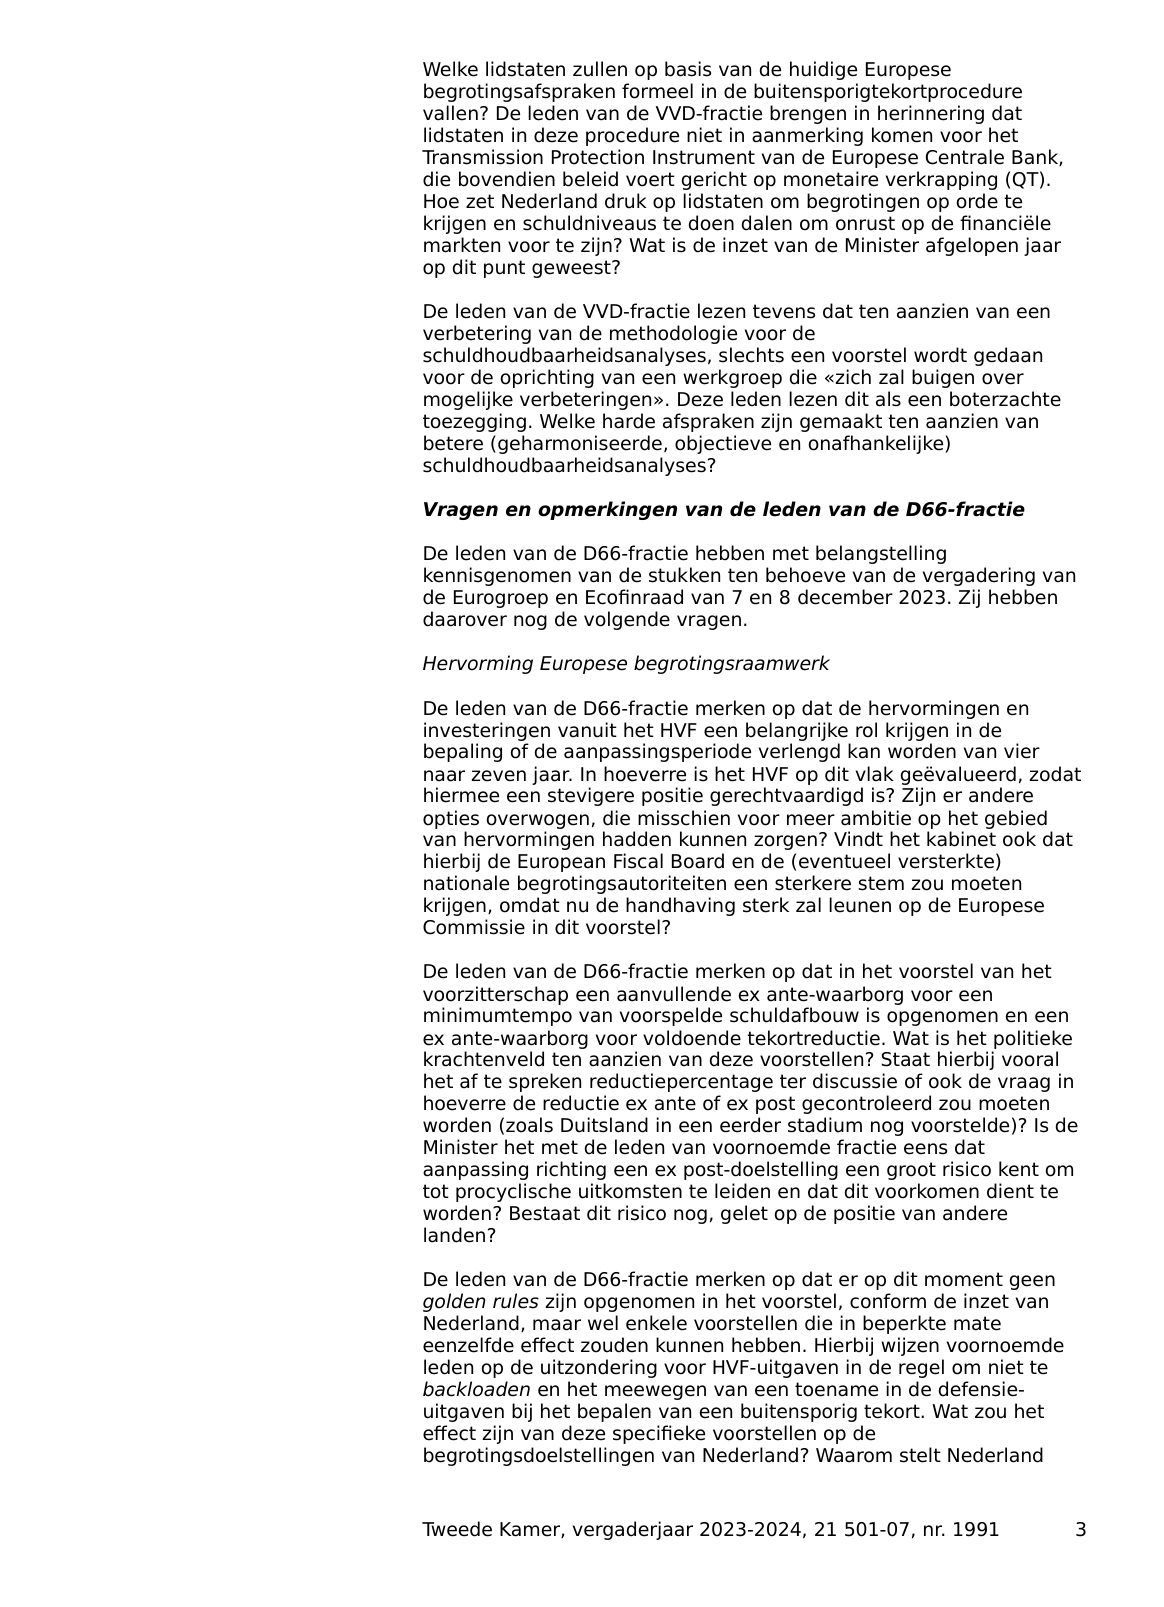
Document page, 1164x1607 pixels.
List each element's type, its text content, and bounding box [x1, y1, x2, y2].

text De leden van de D66-fractie hebben met belangstelling kennisgenomen van de stukken ten behoeve van de vergadering van de Eurogroep en Ecofinraad van 7 en 8 december 2023. Zij hebben daarover nog de volgende vragen. [422, 543, 1087, 631]
text De leden van de VVD-fractie lezen tevens dat ten aanzien van een verbetering van de methodologie voor de schuldhoudbaarheidsanalyses, slechts een voorstel wordt gedaan voor de oprichting van een werkgroep die «zich zal buigen over mogelijke verbeteringen». Deze leden lezen dit als een boterzachte toezegging. Welke harde afspraken zijn gemaakt ten aanzien van betere (geharmoniseerde, objectieve en onafhankelijke) schuldhoudbaarheidsanalyses? [422, 301, 1087, 477]
subtitle Hervorming Europese begrotingsraamwerk [422, 653, 1087, 675]
text De leden van de D66-fractie merken op dat de hervormingen en investeringen vanuit het HVF een belangrijke rol krijgen in de bepaling of de aanpassingsperiode verlengd kan worden van vier naar zeven jaar. In hoeverre is het HVF op dit vlak geëvalueerd, zodat hiermee een stevigere positie gerechtvaardigd is? Zijn er andere opties overwogen, die misschien voor meer ambitie op het gebied van hervormingen hadden kunnen zorgen? Vindt het kabinet ook dat hierbij de European Fiscal Board en de (eventueel versterkte) nationale begrotingsautoriteiten een sterkere stem zou moeten krijgen, omdat nu de handhaving sterk zal leunen op de Europese Commissie in dit voorstel? [422, 697, 1087, 939]
text De leden van de D66-fractie merken op dat in het voorstel van het voorzitterschap een aanvullende ex ante-waarborg voor een minimumtempo van voorspelde schuldafbouw is opgenomen en een ex ante-waarborg voor voldoende tekortreductie. Wat is het politieke krachtenveld ten aanzien van deze voorstellen? Staat hierbij vooral het af te spreken reductiepercentage ter discussie of ook de vraag in hoeverre de reductie ex ante of ex post gecontroleerd zou moeten worden (zoals Duitsland in een eerder stadium nog voorstelde)? Is de Minister het met de leden van voornoemde fractie eens dat aanpassing richting een ex post-doelstelling een groot risico kent om tot procyclische uitkomsten te leiden en dat dit voorkomen dient te worden? Bestaat dit risico nog, gelet op de positie van andere landen? [422, 961, 1087, 1247]
subtitle Vragen en opmerkingen van de leden van de D66-fractie [422, 499, 1087, 521]
text De leden van de D66-fractie merken op dat er op dit moment geen golden rules zijn opgenomen in het voorstel, conform de inzet van Nederland, maar wel enkele voorstellen die in beperkte mate eenzelfde effect zouden kunnen hebben. Hierbij wijzen voornoemde leden op de uitzondering voor HVF-uitgaven in de regel om niet te backloaden en het meewegen van een toename in de defensie-uitgaven bij het bepalen van een buitensporig tekort. Wat zou het effect zijn van deze specifieke voorstellen op de begrotingsdoelstellingen van Nederland? Waarom stelt Nederland [422, 1269, 1087, 1467]
text Welke lidstaten zullen op basis van de huidige Europese begrotingsafspraken formeel in de buitensporigtekortprocedure vallen? De leden van de VVD-fractie brengen in herinnering dat lidstaten in deze procedure niet in aanmerking komen voor het Transmission Protection Instrument van de Europese Centrale Bank, die bovendien beleid voert gericht op monetaire verkrapping (QT). Hoe zet Nederland druk op lidstaten om begrotingen op orde te krijgen en schuldniveaus te doen dalen om onrust op de financiële markten voor te zijn? Wat is de inzet van de Minister afgelopen jaar op dit punt geweest? [422, 59, 1087, 279]
